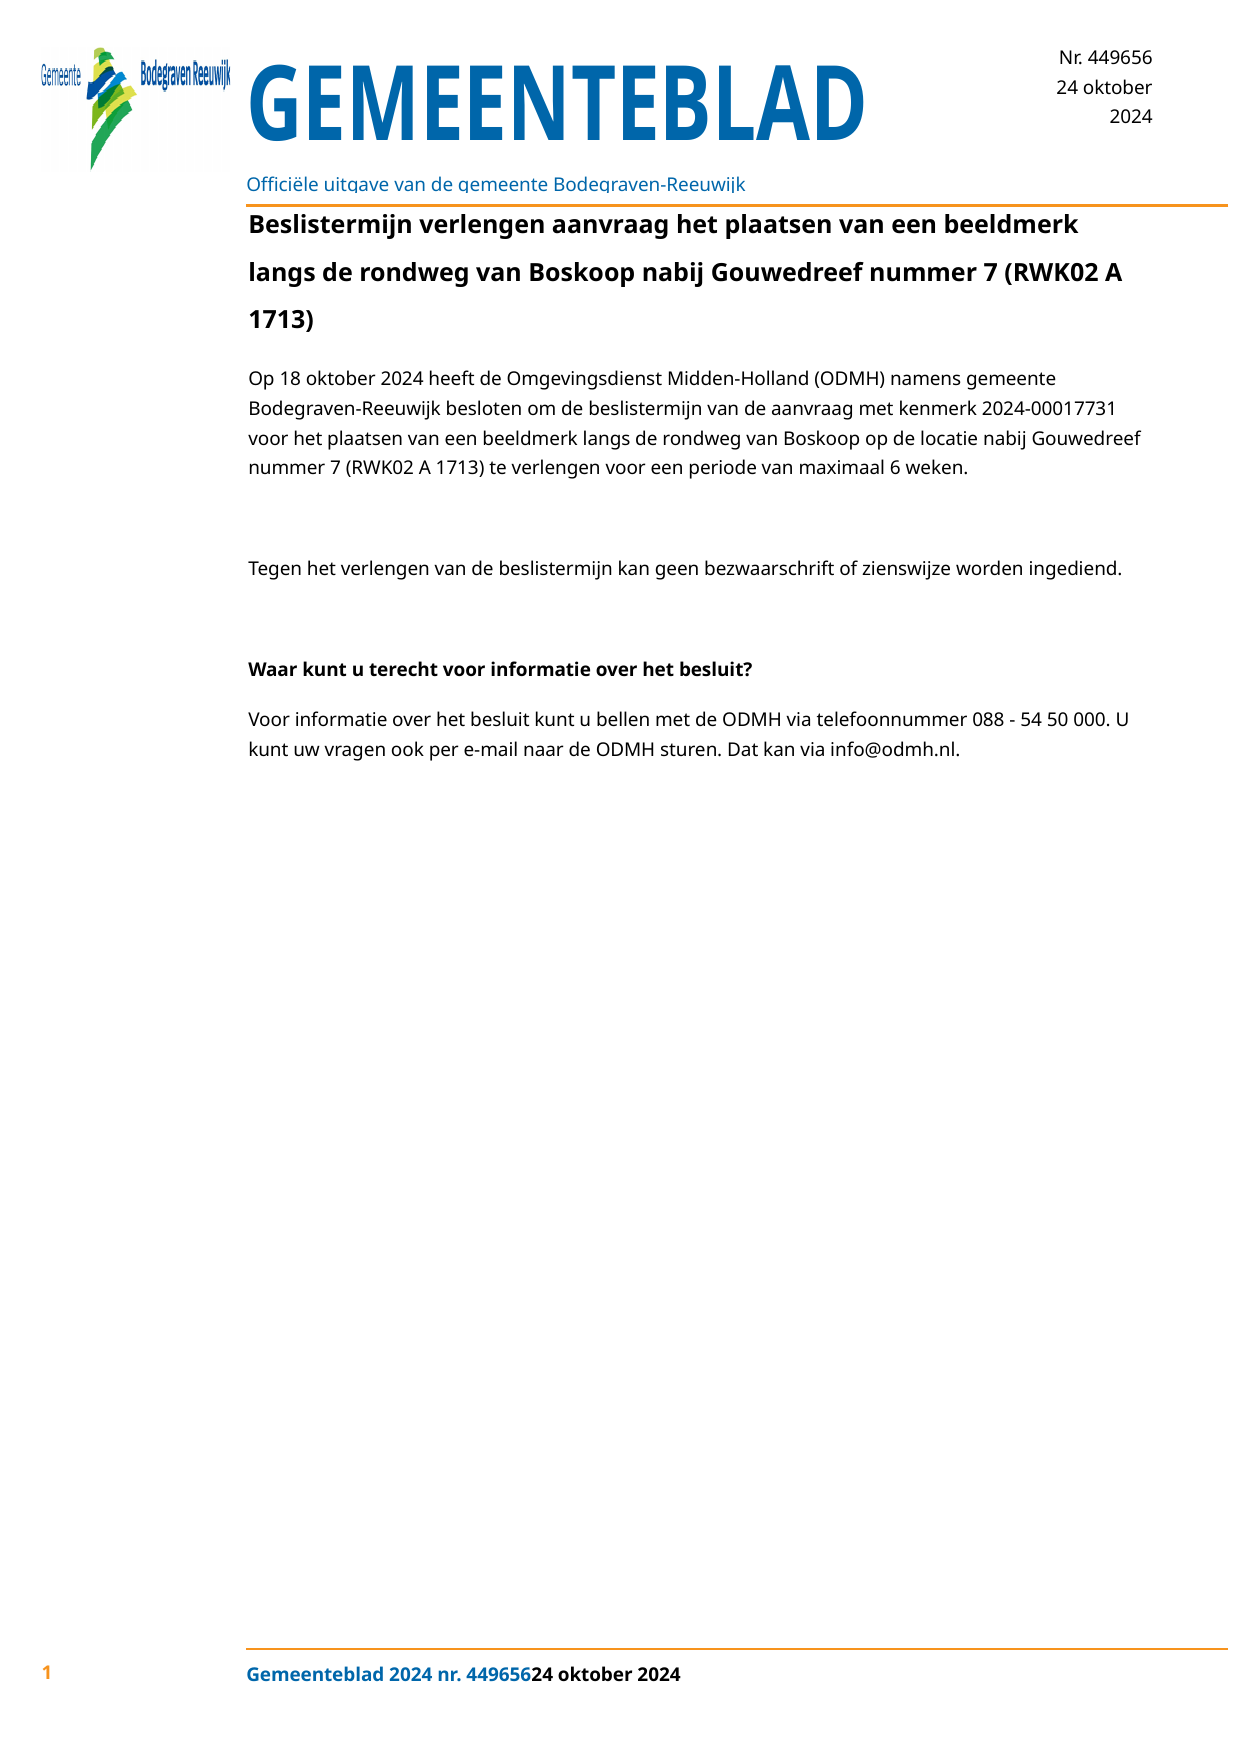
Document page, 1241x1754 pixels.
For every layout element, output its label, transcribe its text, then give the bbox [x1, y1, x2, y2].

text Waar kunt u terecht voor informatie over het besluit? [248, 656, 1152, 682]
picture [41, 47, 231, 172]
text Tegen het verlengen van de beslistermijn kan geen bezwaarschrift of zienswijze worden ingediend. [248, 555, 1152, 581]
text Voor informatie over het besluit kunt u bellen met de ODMH via telefoonnummer 088 - 54 50 000. U kunt uw vragen ook per e-mail naar de ODMH sturen. Dat kan via info@odmh.nl. [248, 706, 1152, 762]
text Beslistermijn verlengen aanvraag het plaatsen van een beeldmerk langs de rondweg van Boskoop nabij Gouwedreef nummer 7 (RWK02 A 1713) [248, 207, 1152, 336]
text Op 18 oktober 2024 heeft de Omgevingsdienst Midden-Holland (ODMH) namens gemeente Bodegraven-Reeuwijk besloten om de beslistermijn van de aanvraag met kenmerk 2024-00017731 voor het plaatsen van een beeldmerk langs de rondweg van Boskoop op de locatie nabij Gouwedreef nummer 7 (RWK02 A 1713) te verlengen voor een periode van maximaal 6 weken. [248, 366, 1152, 480]
